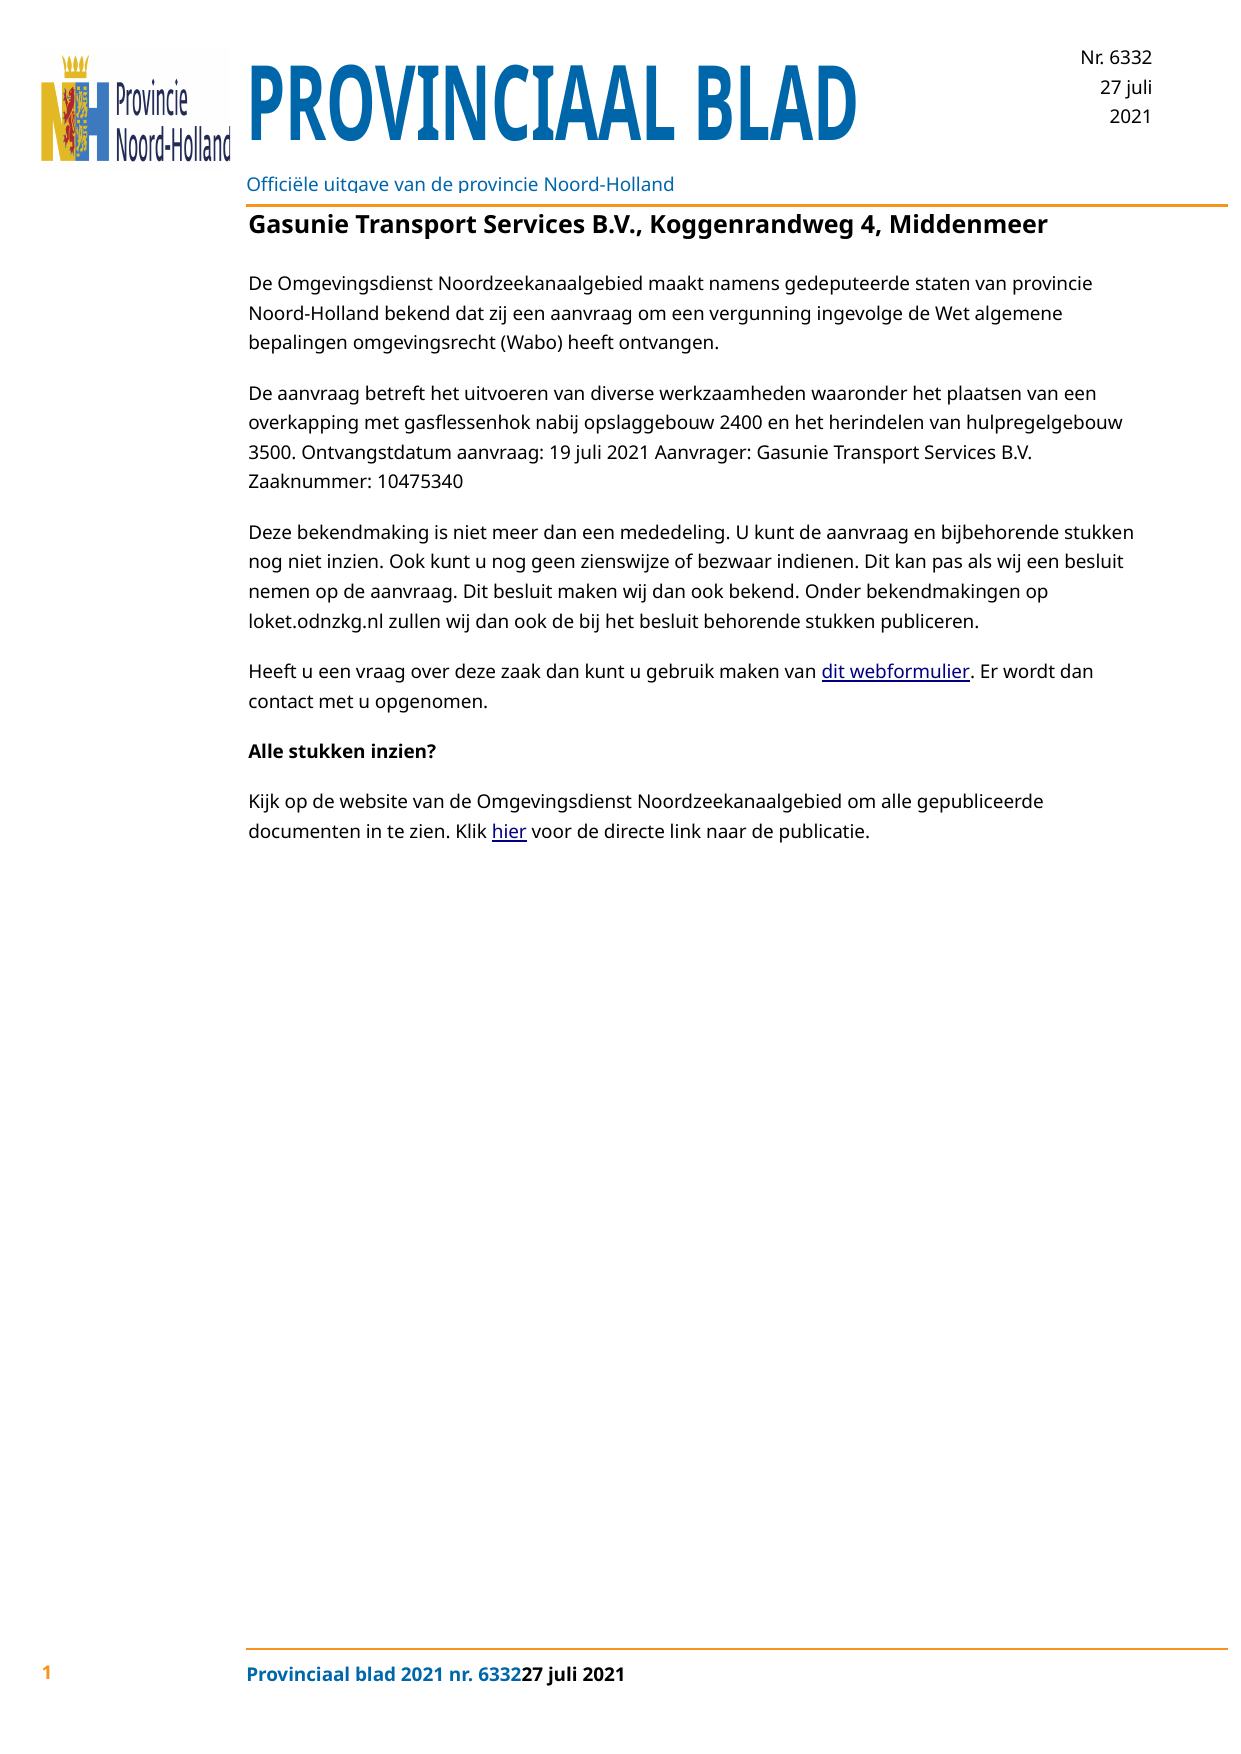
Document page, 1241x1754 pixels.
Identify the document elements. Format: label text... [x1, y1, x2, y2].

text De Omgevingsdienst Noordzeekanaalgebied maakt namens gedeputeerde staten van provincie Noord-Holland bekend dat zij een aanvraag om een vergunning ingevolge de Wet algemene bepalingen omgevingsrecht (Wabo) heeft ontvangen. [248, 270, 1152, 355]
text Deze bekendmaking is niet meer dan een mededeling. U kunt de aanvraag en bijbehorende stukken nog niet inzien. Ook kunt u nog geen zienswijze of bezwaar indienen. Dit kan pas als wij een besluit nemen op de aanvraag. Dit besluit maken wij dan ook bekend. Onder bekendmakingen op loket.odnzkg.nl zullen wij dan ook de bij het besluit behorende stukken publiceren. [248, 519, 1152, 633]
text Kijk op de website van de Omgevingsdienst Noordzeekanaalgebied om alle gepubliceerde documenten in te zien. Klik hier voor de directe link naar de publicatie. [248, 789, 1152, 844]
text De aanvraag betreft het uitvoeren van diverse werkzaamheden waaronder het plaatsen van een overkapping met gasflessenhok nabij opslaggebouw 2400 en het herindelen van hulpregelgebouw 3500. Ontvangstdatum aanvraag: 19 juli 2021 Aanvrager: Gasunie Transport Services B.V. Zaaknummer: 10475340 [248, 380, 1152, 494]
text Gasunie Transport Services B.V., Koggenrandweg 4, Middenmeer [248, 207, 1152, 241]
text Alle stukken inzien? [248, 738, 1152, 764]
text Heeft u een vraag over deze zaak dan kunt u gebruik maken van dit webformulier. Er wordt dan contact met u opgenomen. [248, 658, 1152, 713]
picture [41, 47, 231, 172]
